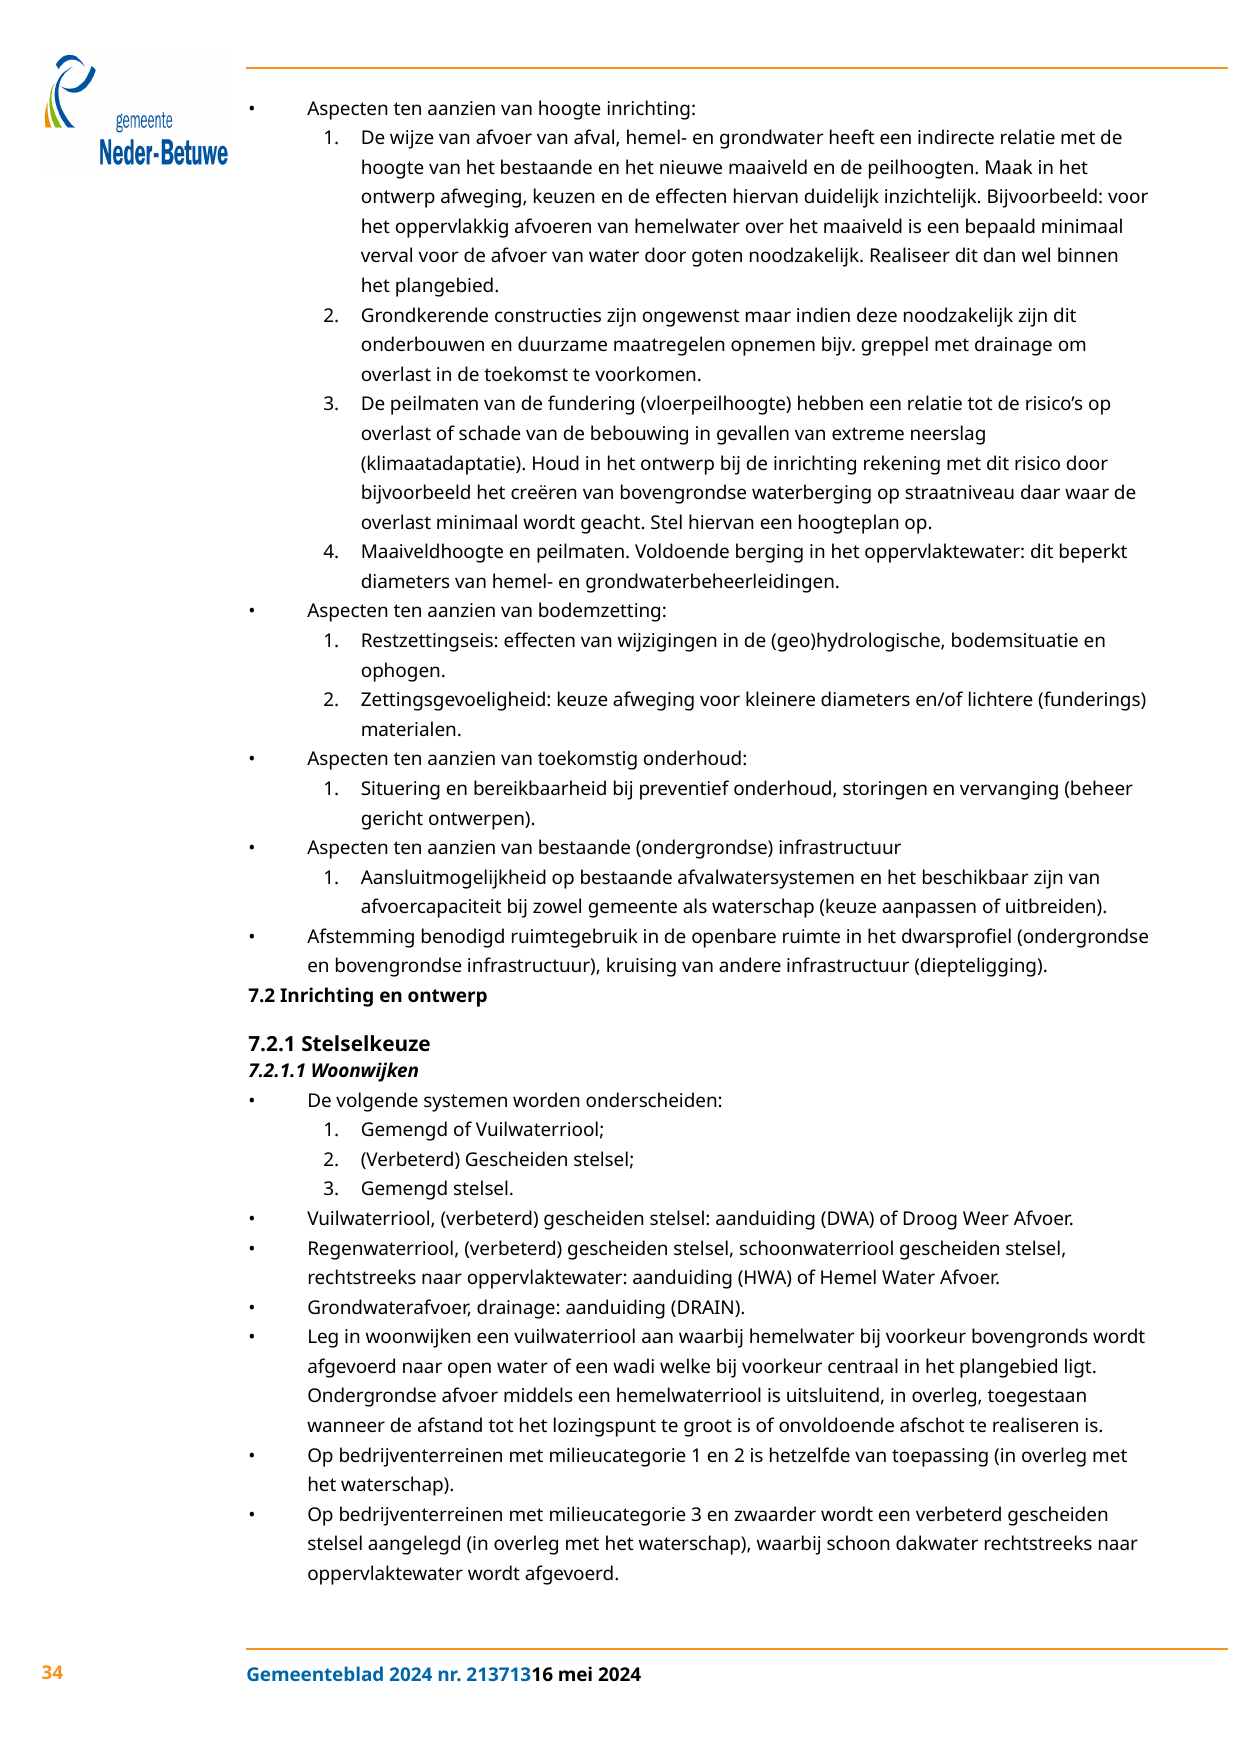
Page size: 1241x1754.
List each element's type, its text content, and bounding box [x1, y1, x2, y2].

list Aspecten ten aanzien van hoogte inrichting: [248, 95, 1152, 121]
list Aansluitmogelijkheid op bestaande afvalwatersystemen en het beschikbaar zijn van afvoercapaciteit bij zowel gemeente als waterschap (keuze aanpassen of uitbreiden). [323, 864, 1152, 919]
list Maaiveldhoogte en peilmaten. Voldoende berging in het oppervlaktewater: dit beperkt diameters van hemel- en grondwaterbeheerleidingen. [323, 538, 1152, 594]
list Gemengd of Vuilwaterriool; [323, 1116, 1152, 1142]
list Aspecten ten aanzien van bodemzetting: [248, 598, 1152, 623]
list De peilmaten van de fundering (vloerpeilhoogte) hebben een relatie tot de risico’s op overlast of schade van de bebouwing in gevallen van extreme neerslag (klimaatadaptatie). Houd in het ontwerp bij de inrichting rekening met dit risico door bijvoorbeeld het creëren van bovengrondse waterberging op straatniveau daar waar de overlast minimaal wordt geacht. Stel hiervan een hoogteplan op. [323, 391, 1152, 535]
list Gemengd stelsel. [323, 1176, 1152, 1201]
list De wijze van afvoer van afval, hemel- en grondwater heeft een indirecte relatie met de hoogte van het bestaande en het nieuwe maaiveld en de peilhoogten. Maak in het ontwerp afweging, keuzen en de effecten hiervan duidelijk inzichtelijk. Bijvoorbeeld: voor het oppervlakkig afvoeren van hemelwater over het maaiveld is een bepaald minimaal verval voor de afvoer van water door goten noodzakelijk. Realiseer dit dan wel binnen het plangebied. [323, 124, 1152, 298]
list Leg in woonwijken een vuilwaterriool aan waarbij hemelwater bij voorkeur bovengronds wordt afgevoerd naar open water of een wadi welke bij voorkeur centraal in het plangebied ligt. Ondergrondse afvoer middels een hemelwaterriool is uitsluitend, in overleg, toegestaan wanneer de afstand tot het lozingspunt te groot is of onvoldoende afschot te realiseren is. [248, 1323, 1152, 1438]
picture [41, 47, 231, 172]
list Aspecten ten aanzien van bestaande (ondergrondse) infrastructuur [248, 834, 1152, 860]
list Op bedrijventerreinen met milieucategorie 1 en 2 is hetzelfde van toepassing (in overleg met het waterschap). [248, 1442, 1152, 1497]
list Grondwaterafvoer, drainage: aanduiding (DRAIN). [248, 1294, 1152, 1320]
list Restzettingseis: effecten van wijzigingen in de (geo)hydrologische, bodemsituatie en ophogen. [323, 627, 1152, 683]
list Vuilwaterriool, (verbeterd) gescheiden stelsel: aanduiding (DWA) of Droog Weer Afvoer. [248, 1205, 1152, 1231]
text 7.2 Inrichting en ontwerp [248, 982, 1152, 1008]
list Aspecten ten aanzien van toekomstig onderhoud: [248, 746, 1152, 771]
list Situering en bereikbaarheid bij preventief onderhoud, storingen en vervanging (beheer gericht ontwerpen). [323, 775, 1152, 831]
list (Verbeterd) Gescheiden stelsel; [323, 1146, 1152, 1172]
text 7.2.1 Stelselkeuze [248, 1029, 1152, 1057]
list De volgende systemen worden onderscheiden: [248, 1087, 1152, 1113]
list Afstemming benodigd ruimtegebruik in de openbare ruimte in het dwarsprofiel (ondergrondse en bovengrondse infrastructuur), kruising van andere infrastructuur (diepteligging). [248, 923, 1152, 978]
list Grondkerende constructies zijn ongewenst maar indien deze noodzakelijk zijn dit onderbouwen en duurzame maatregelen opnemen bijv. greppel met drainage om overlast in de toekomst te voorkomen. [323, 302, 1152, 387]
list Op bedrijventerreinen met milieucategorie 3 en zwaarder wordt een verbeterd gescheiden stelsel aangelegd (in overleg met het waterschap), waarbij schoon dakwater rechtstreeks naar oppervlaktewater wordt afgevoerd. [248, 1501, 1152, 1586]
list Regenwaterriool, (verbeterd) gescheiden stelsel, schoonwaterriool gescheiden stelsel, rechtstreeks naar oppervlaktewater: aanduiding (HWA) of Hemel Water Afvoer. [248, 1235, 1152, 1290]
list Zettingsgevoeligheid: keuze afweging voor kleinere diameters en/of lichtere (funderings) materialen. [323, 686, 1152, 742]
text 7.2.1.1 Woonwijken [248, 1057, 1152, 1083]
